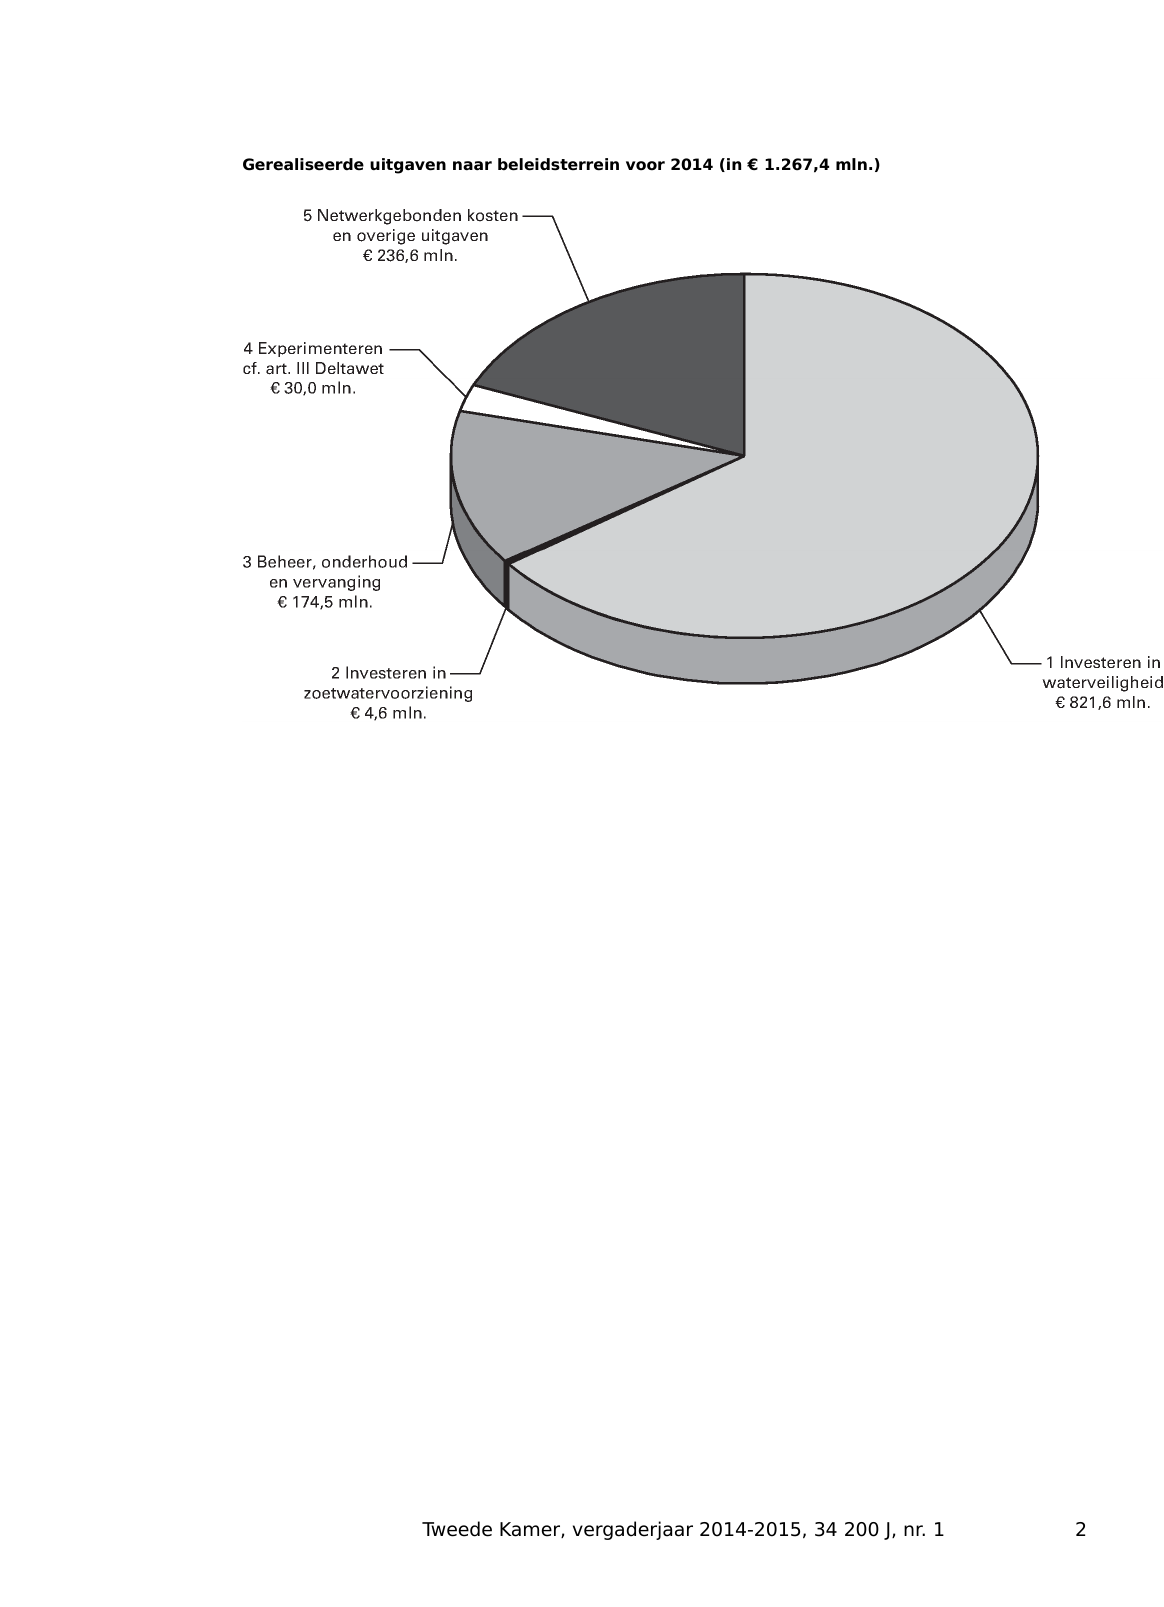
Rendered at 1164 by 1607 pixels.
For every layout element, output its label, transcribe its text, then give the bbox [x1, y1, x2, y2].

picture [242, 207, 1164, 722]
text Gerealiseerde uitgaven naar beleidsterrein voor 2014 (in € 1.267,4 mln.) [242, 156, 1163, 174]
